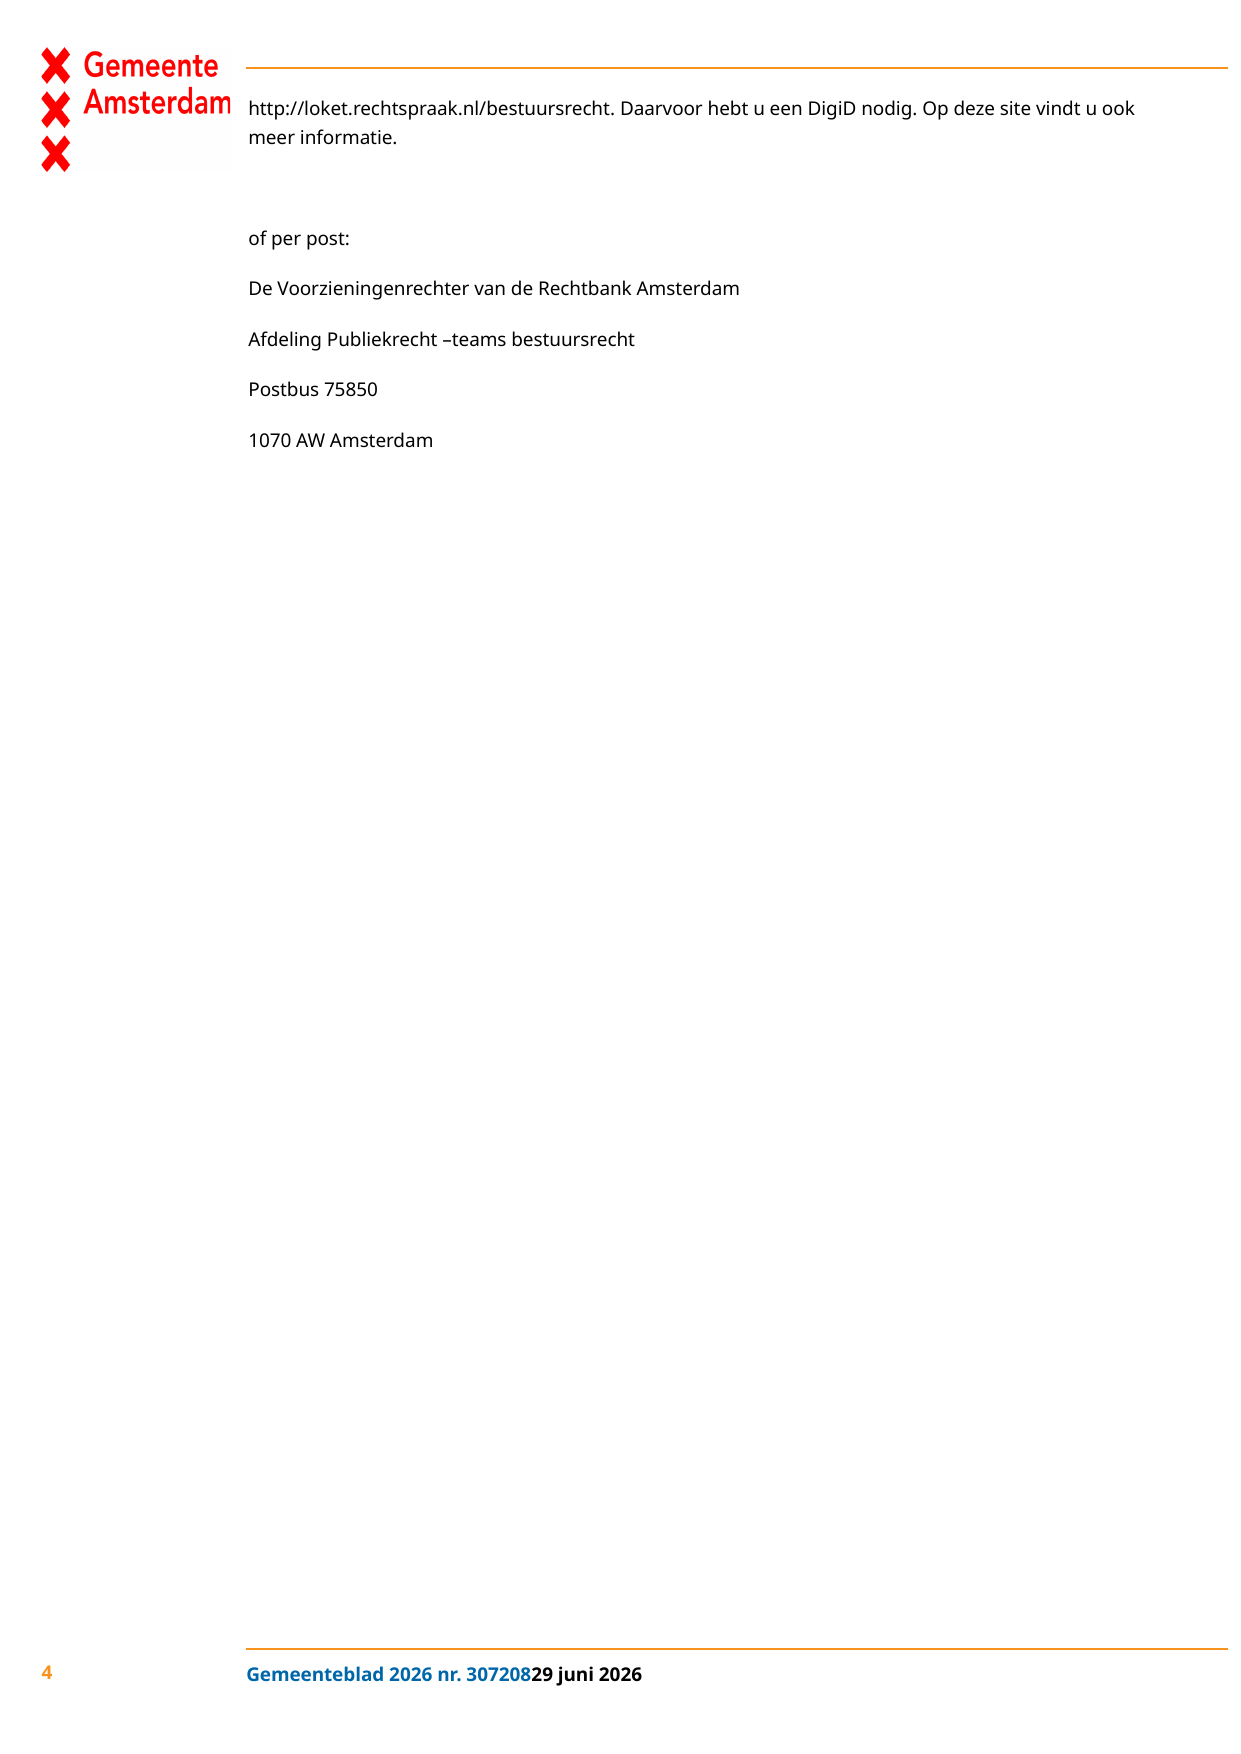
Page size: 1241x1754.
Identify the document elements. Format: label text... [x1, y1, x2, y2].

picture [41, 47, 231, 172]
text of per post: [248, 225, 1152, 251]
text De Voorzieningenrechter van de Rechtbank Amsterdam [248, 276, 1152, 301]
text Afdeling Publiekrecht –teams bestuursrecht [248, 326, 1152, 352]
text 1070 AW Amsterdam [248, 427, 1152, 453]
text http://loket.rechtspraak.nl/bestuursrecht. Daarvoor hebt u een DigiD nodig. Op deze site vindt u ook meer informatie. [248, 95, 1152, 150]
text Postbus 75850 [248, 376, 1152, 402]
